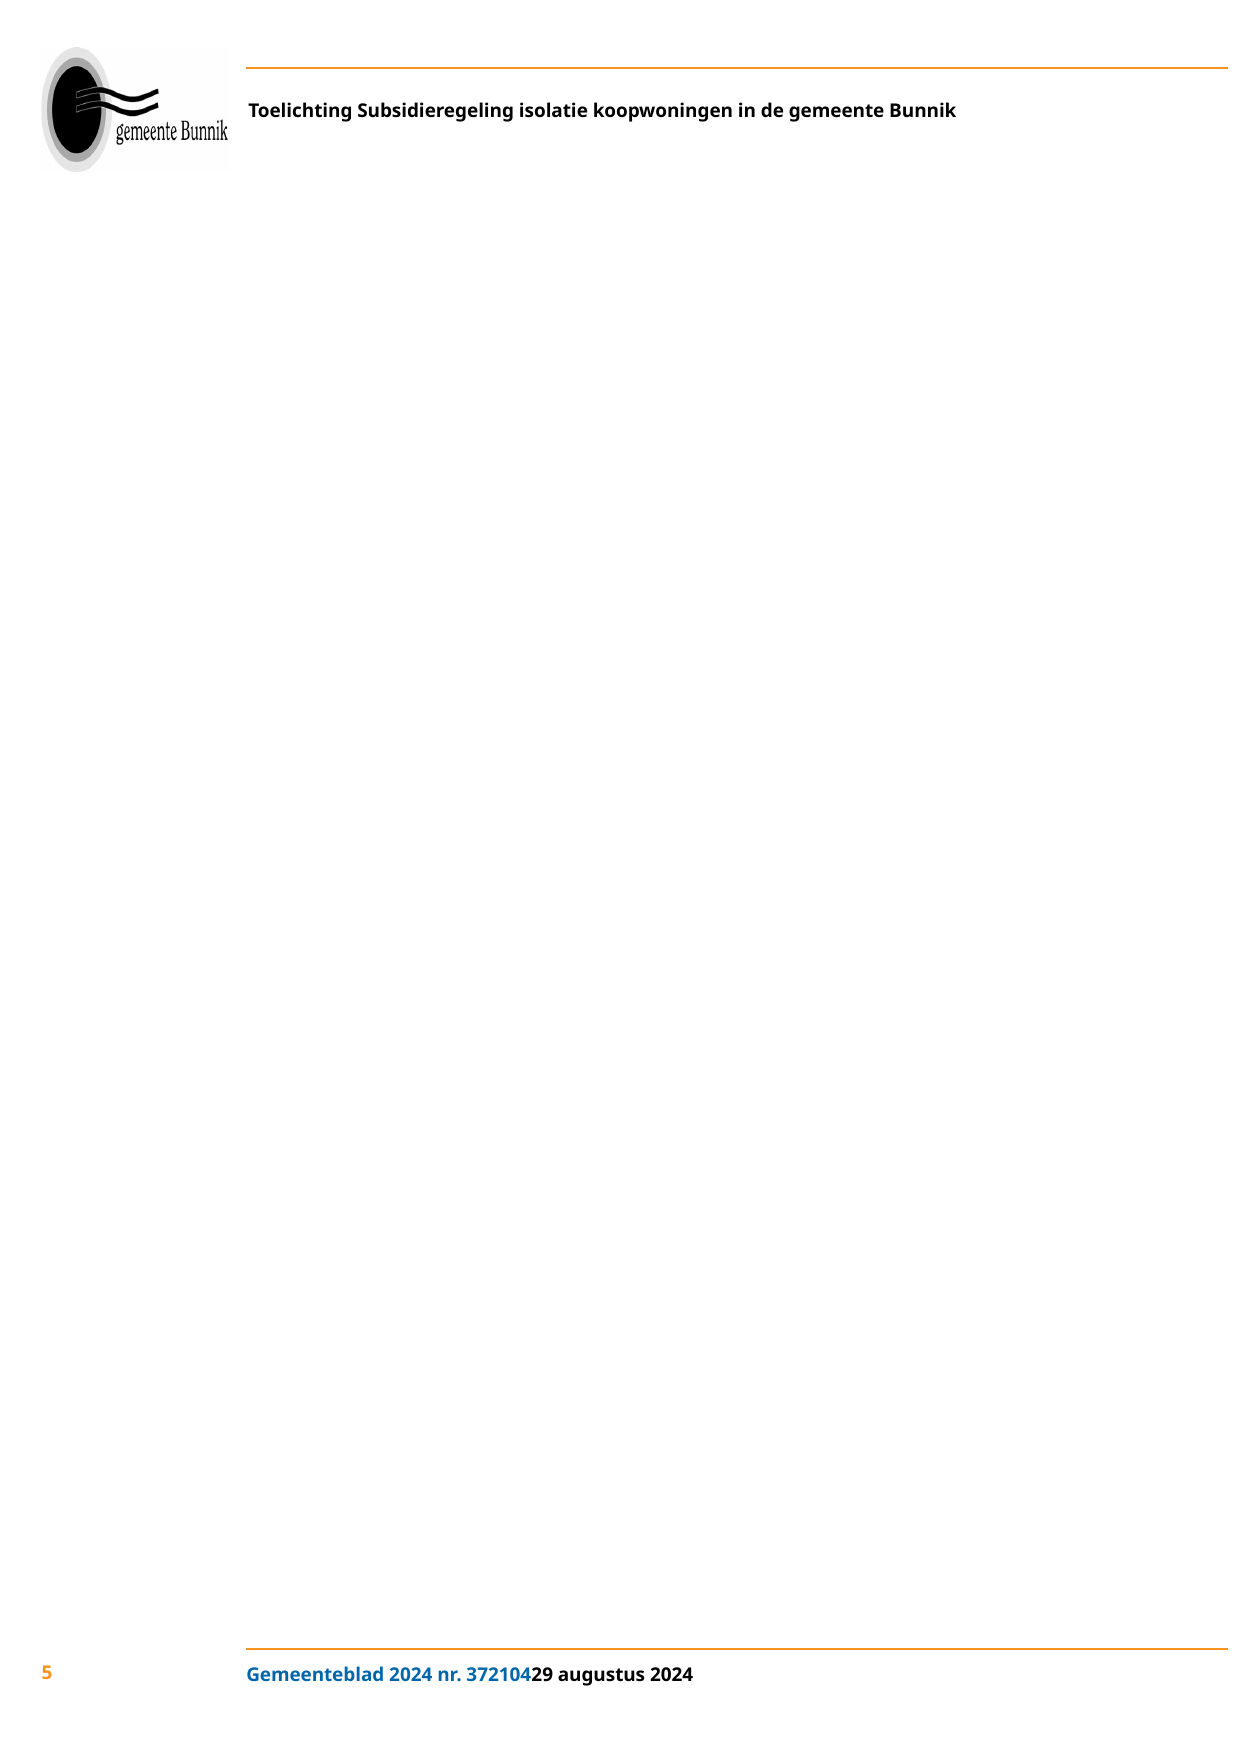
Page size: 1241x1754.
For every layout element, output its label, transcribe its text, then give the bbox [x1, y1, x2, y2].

picture [41, 47, 231, 172]
text Toelichting Subsidieregeling isolatie koopwoningen in de gemeente Bunnik [248, 95, 1152, 123]
